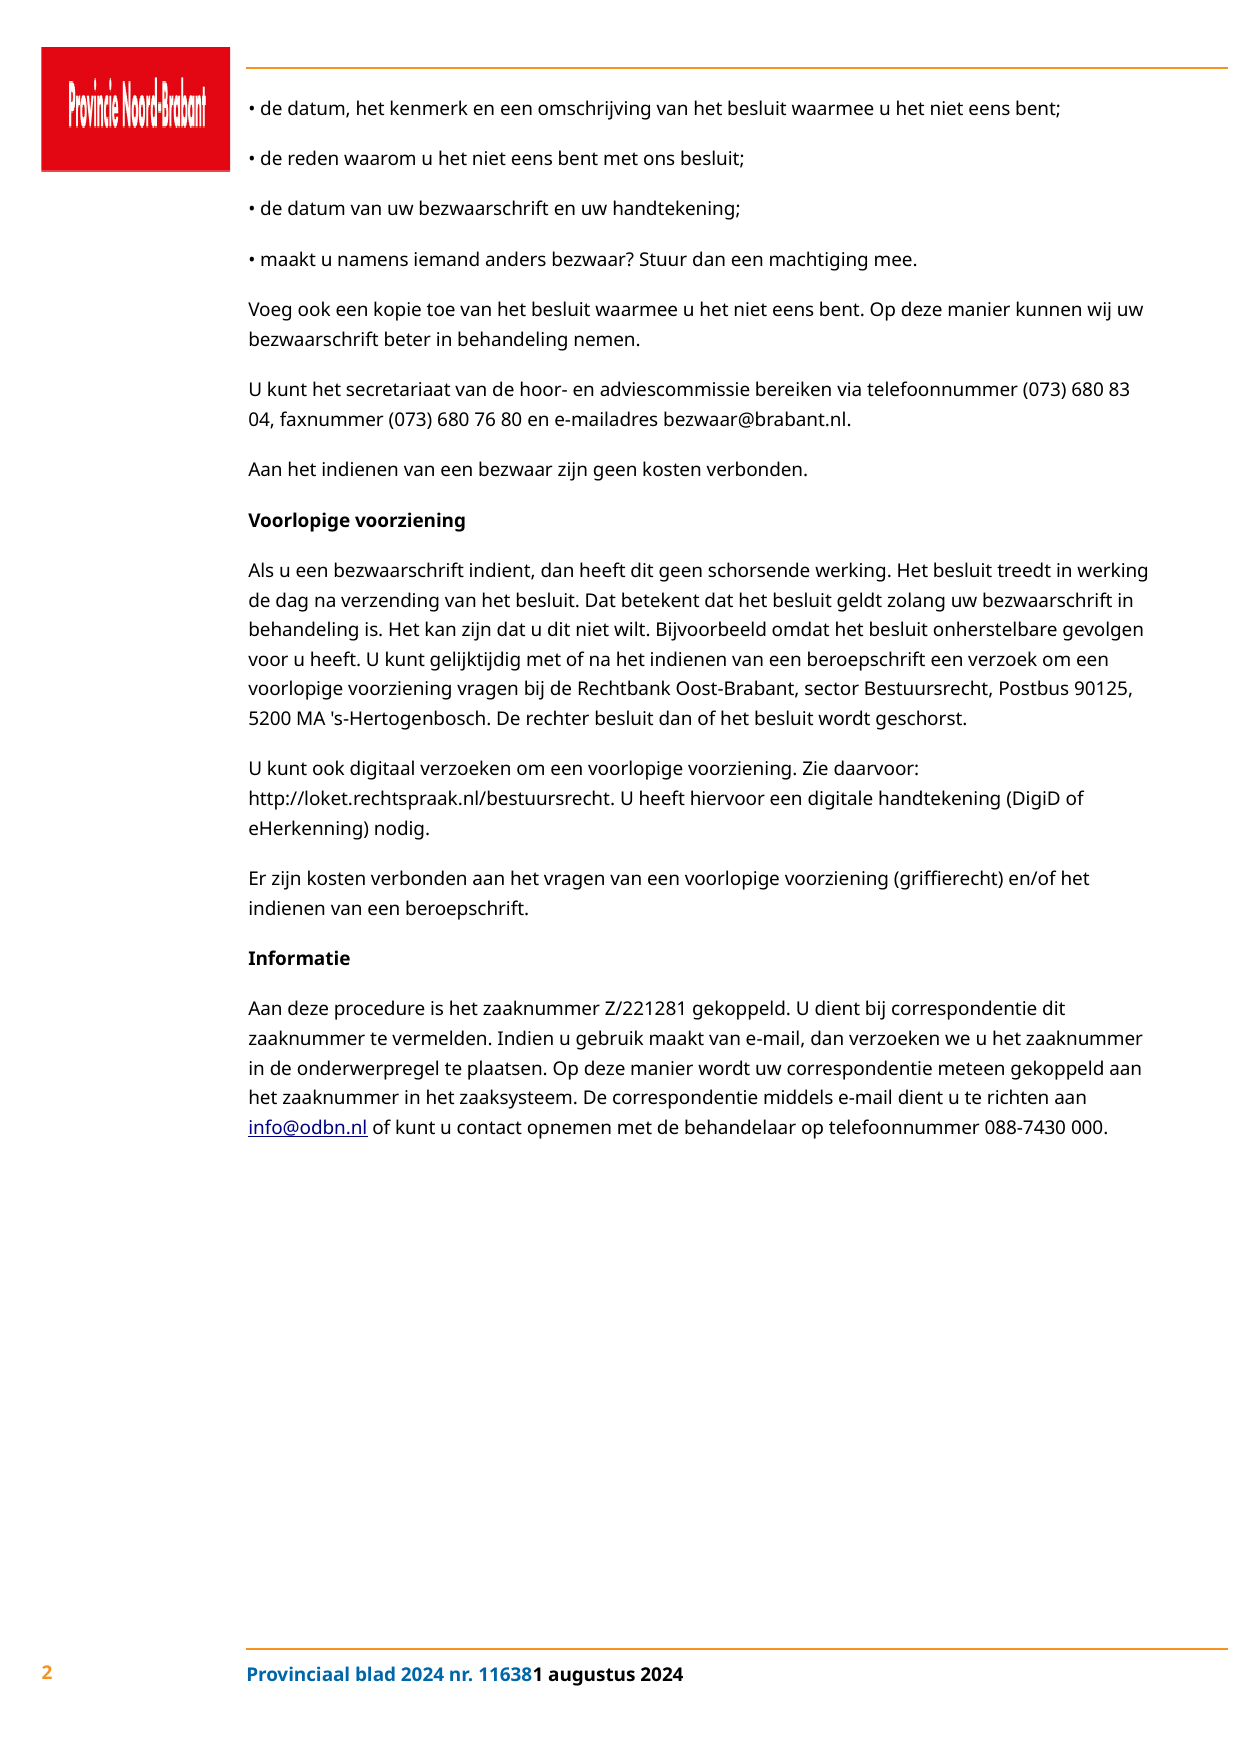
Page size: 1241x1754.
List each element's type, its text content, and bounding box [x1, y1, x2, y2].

text • maakt u namens iemand anders bezwaar? Stuur dan een machtiging mee. [248, 246, 1152, 272]
text • de reden waarom u het niet eens bent met ons besluit; [248, 145, 1152, 171]
text Aan het indienen van een bezwaar zijn geen kosten verbonden. [248, 456, 1152, 482]
text Er zijn kosten verbonden aan het vragen van een voorlopige voorziening (griffierecht) en/of het indienen van een beroepschrift. [248, 865, 1152, 921]
text • de datum, het kenmerk en een omschrijving van het besluit waarmee u het niet eens bent; [248, 95, 1152, 121]
text Aan deze procedure is het zaaknummer Z/221281 gekoppeld. U dient bij correspondentie dit zaaknummer te vermelden. Indien u gebruik maakt van e-mail, dan verzoeken we u het zaaknummer in de onderwerpregel te plaatsen. Op deze manier wordt uw correspondentie meteen gekoppeld aan het zaaknummer in het zaaksysteem. De correspondentie middels e-mail dient u te richten aan info@odbn.nl of kunt u contact opnemen met de behandelaar op telefoonnummer 088-7430 000. [248, 996, 1152, 1140]
text Informatie [248, 945, 1152, 971]
picture [41, 47, 231, 172]
text Als u een bezwaarschrift indient, dan heeft dit geen schorsende werking. Het besluit treedt in werking de dag na verzending van het besluit. Dat betekent dat het besluit geldt zolang uw bezwaarschrift in behandeling is. Het kan zijn dat u dit niet wilt. Bijvoorbeeld omdat het besluit onherstelbare gevolgen voor u heeft. U kunt gelijktijdig met of na het indienen van een beroepschrift een verzoek om een voorlopige voorziening vragen bij de Rechtbank Oost-Brabant, sector Bestuursrecht, Postbus 90125, 5200 MA 's‑Hertogenbosch. De rechter besluit dan of het besluit wordt geschorst. [248, 557, 1152, 731]
text • de datum van uw bezwaarschrift en uw handtekening; [248, 196, 1152, 221]
text U kunt het secretariaat van de hoor- en adviescommissie bereiken via telefoonnummer (073) 680 83 04, faxnummer (073) 680 76 80 en e-mailadres bezwaar@brabant.nl. [248, 376, 1152, 432]
text Voorlopige voorziening [248, 507, 1152, 533]
text U kunt ook digitaal verzoeken om een voorlopige voorziening. Zie daarvoor: http://loket.rechtspraak.nl/bestuursrecht. U heeft hiervoor een digitale handtekening (DigiD of eHerkenning) nodig. [248, 756, 1152, 841]
text Voeg ook een kopie toe van het besluit waarmee u het niet eens bent. Op deze manier kunnen wij uw bezwaarschrift beter in behandeling nemen. [248, 296, 1152, 352]
